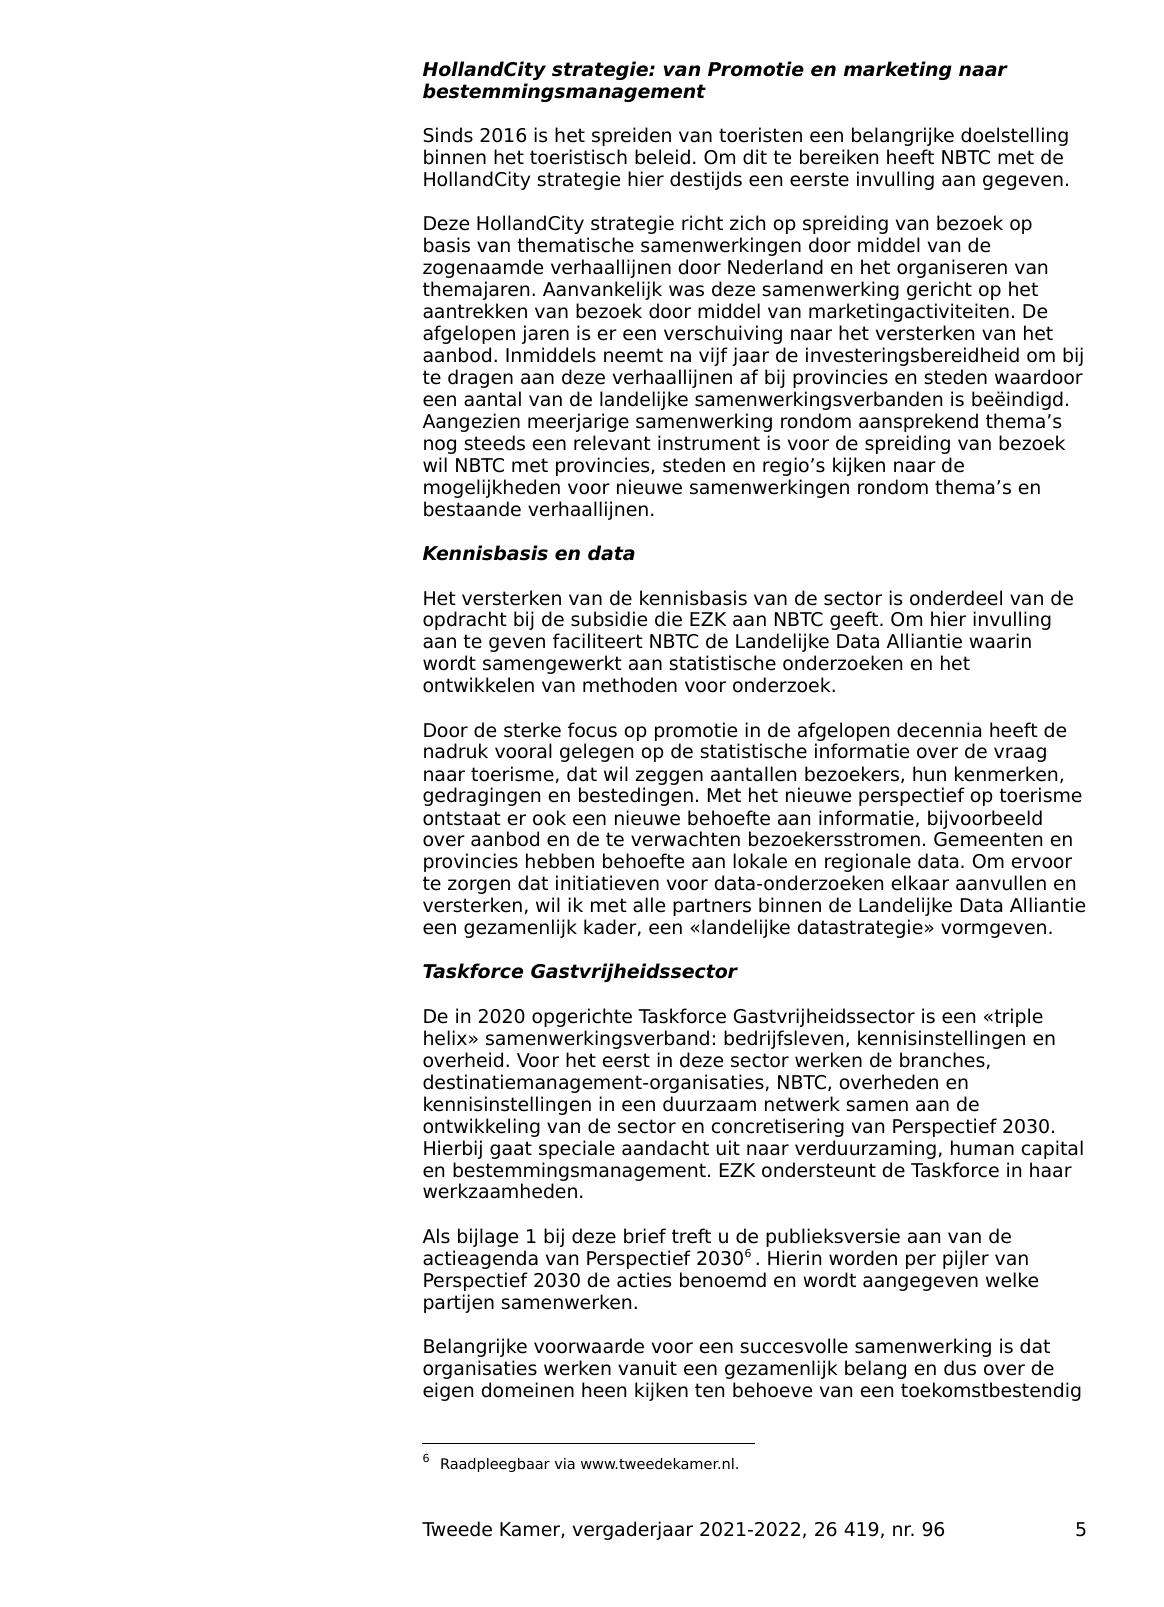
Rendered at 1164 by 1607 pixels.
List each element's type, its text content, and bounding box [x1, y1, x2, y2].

text Als bijlage 1 bij deze brief treft u de publieksversie aan van de actieagenda van Perspectief 2030. Hierin worden per pijler van Perspectief 2030 de acties benoemd en wordt aangegeven welke partijen samenwerken. [422, 1226, 1087, 1313]
text Deze HollandCity strategie richt zich op spreiding van bezoek op basis van thematische samenwerkingen door middel van de zogenaamde verhaallijnen door Nederland en het organiseren van themajaren. Aanvankelijk was deze samenwerking gericht op het aantrekken van bezoek door middel van marketingactiviteiten. De afgelopen jaren is er een verschuiving naar het versterken van het aanbod. Inmiddels neemt na vijf jaar de investeringsbereidheid om bij te dragen aan deze verhaallijnen af bij provincies en steden waardoor een aantal van de landelijke samenwerkingsverbanden is beëindigd. Aangezien meerjarige samenwerking rondom aansprekend thema’s nog steeds een relevant instrument is voor de spreiding van bezoek wil NBTC met provincies, steden en regio’s kijken naar de mogelijkheden voor nieuwe samenwerkingen rondom thema’s en bestaande verhaallijnen. [422, 213, 1087, 521]
text Belangrijke voorwaarde voor een succesvolle samenwerking is dat organisaties werken vanuit een gezamenlijk belang en dus over de eigen domeinen heen kijken ten behoeve van een toekomstbestendig [422, 1336, 1087, 1402]
text De in 2020 opgerichte Taskforce Gastvrijheidssector is een «triple helix» samenwerkingsverband: bedrijfsleven, kennisinstellingen en overheid. Voor het eerst in deze sector werken de branches, destinatiemanagement-organisaties, NBTC, overheden en kennisinstellingen in een duurzaam netwerk samen aan de ontwikkeling van de sector en concretisering van Perspectief 2030. Hierbij gaat speciale aandacht uit naar verduurzaming, human capital en bestemmingsmanagement. EZK ondersteunt de Taskforce in haar werkzaamheden. [422, 1006, 1087, 1203]
text Het versterken van de kennisbasis van de sector is onderdeel van de opdracht bij de subsidie die EZK aan NBTC geeft. Om hier invulling aan te geven faciliteert NBTC de Landelijke Data Alliantie waarin wordt samengewerkt aan statistische onderzoeken en het ontwikkelen van methoden voor onderzoek. [422, 587, 1087, 697]
subtitle HollandCity strategie: van Promotie en marketing naar bestemmingsmanagement [422, 59, 1087, 103]
text Raadpleegbaar via www.tweedekamer.nl. [422, 1452, 1087, 1474]
text Sinds 2016 is het spreiden van toeristen een belangrijke doelstelling binnen het toeristisch beleid. Om dit te bereiken heeft NBTC met de HollandCity strategie hier destijds een eerste invulling aan gegeven. [422, 125, 1087, 191]
text Door de sterke focus op promotie in de afgelopen decennia heeft de nadruk vooral gelegen op de statistische informatie over de vraag naar toerisme, dat wil zeggen aantallen bezoekers, hun kenmerken, gedragingen en bestedingen. Met het nieuwe perspectief op toerisme ontstaat er ook een nieuwe behoefte aan informatie, bijvoorbeeld over aanbod en de te verwachten bezoekersstromen. Gemeenten en provincies hebben behoefte aan lokale en regionale data. Om ervoor te zorgen dat initiatieven voor data-onderzoeken elkaar aanvullen en versterken, wil ik met alle partners binnen de Landelijke Data Alliantie een gezamenlijk kader, een «landelijke datastrategie» vormgeven. [422, 719, 1087, 939]
subtitle Taskforce Gastvrijheidssector [422, 961, 1087, 983]
subtitle Kennisbasis en data [422, 543, 1087, 565]
